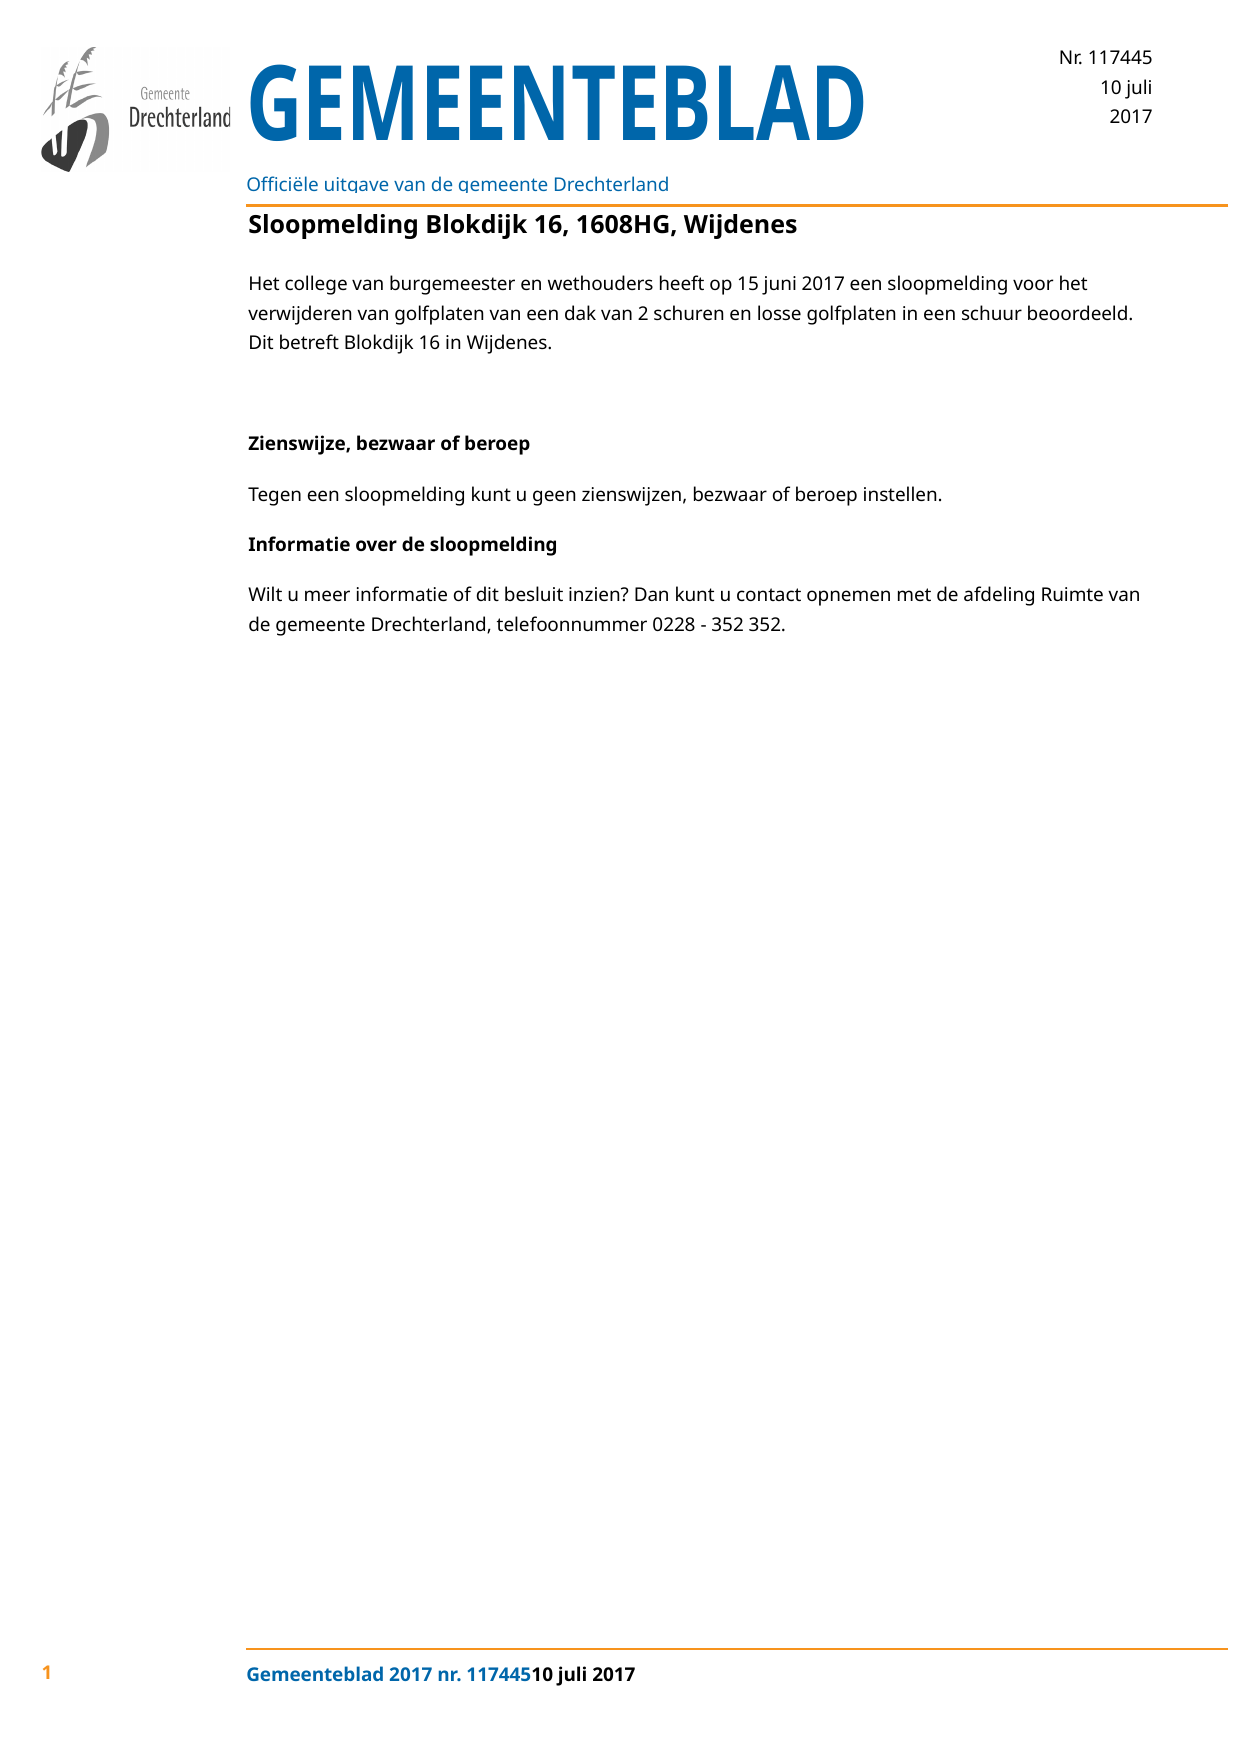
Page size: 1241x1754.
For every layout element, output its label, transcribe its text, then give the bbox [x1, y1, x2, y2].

text Tegen een sloopmelding kunt u geen zienswijzen, bezwaar of beroep instellen. [248, 481, 1152, 506]
text Sloopmelding Blokdijk 16, 1608HG, Wijdenes [248, 207, 1152, 241]
text Informatie over de sloopmelding [248, 531, 1152, 557]
picture [41, 47, 231, 172]
text Het college van burgemeester en wethouders heeft op 15 juni 2017 een sloopmelding voor het verwijderen van golfplaten van een dak van 2 schuren en losse golfplaten in een schuur beoordeeld. Dit betreft Blokdijk 16 in Wijdenes. [248, 270, 1152, 355]
text Zienswijze, bezwaar of beroep [248, 430, 1152, 456]
text Wilt u meer informatie of dit besluit inzien? Dan kunt u contact opnemen met de afdeling Ruimte van de gemeente Drechterland, telefoonnummer 0228 - 352 352. [248, 582, 1152, 637]
